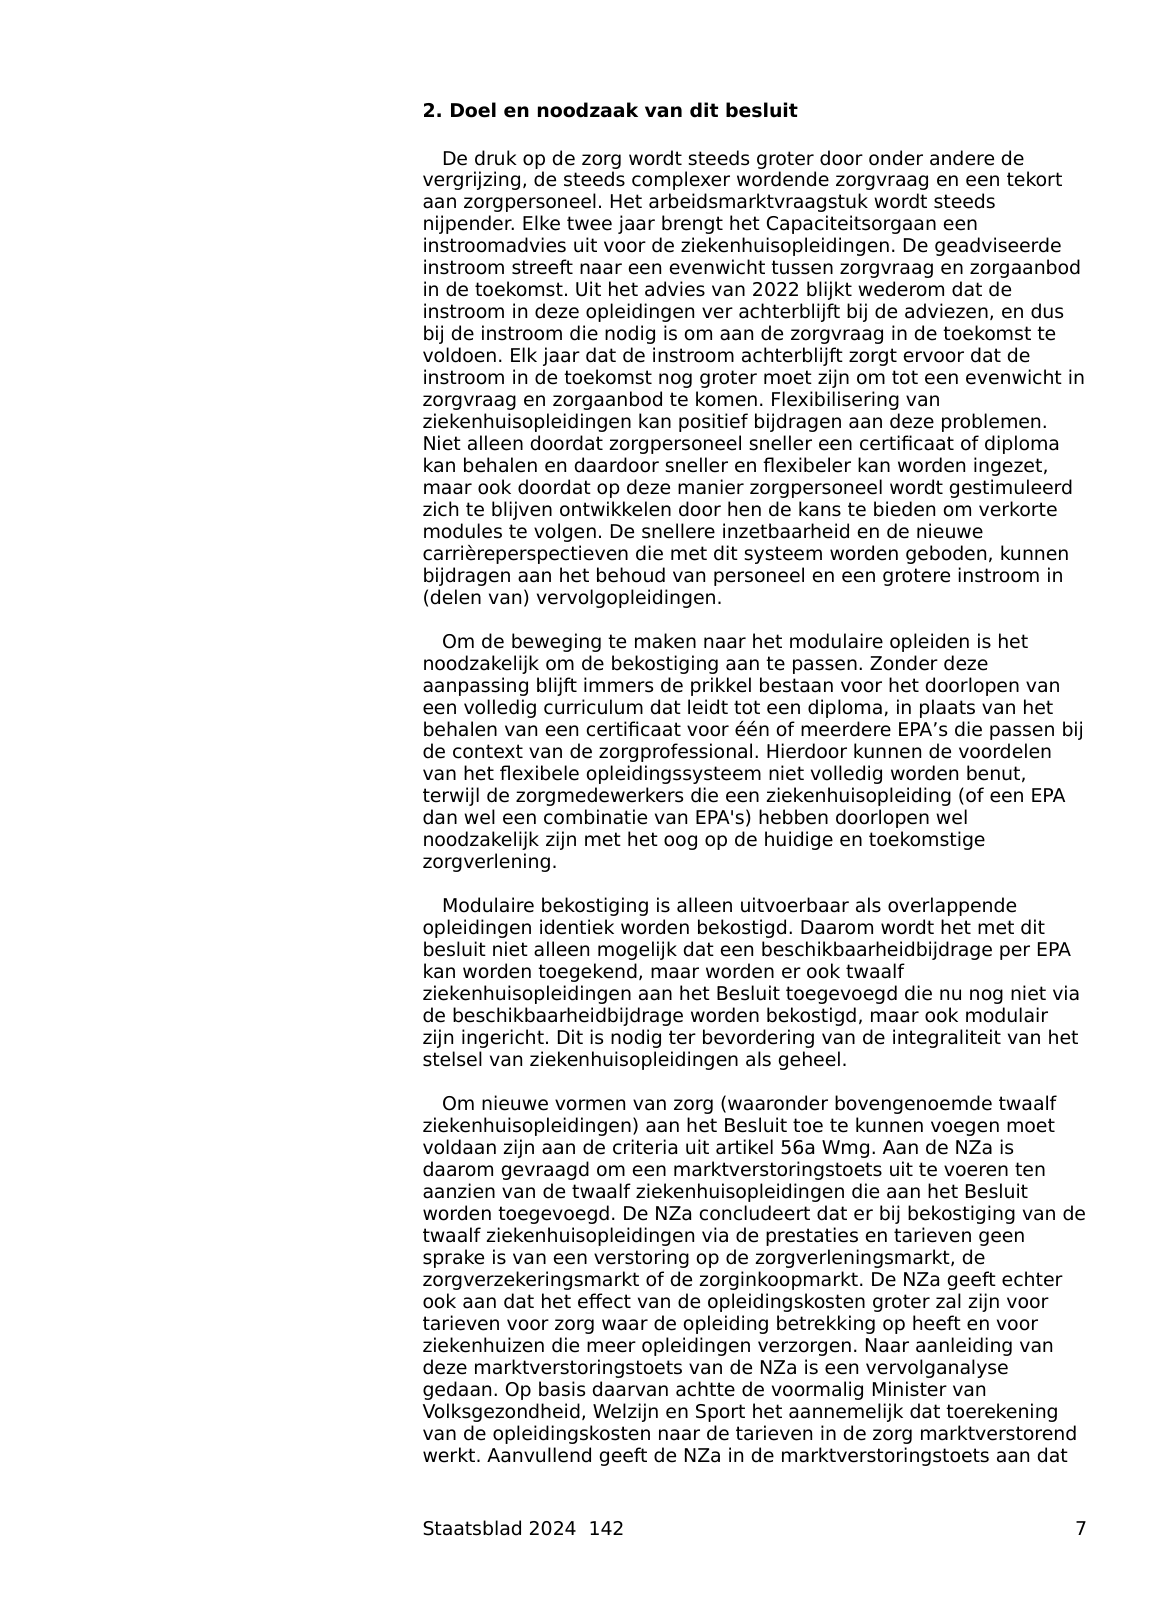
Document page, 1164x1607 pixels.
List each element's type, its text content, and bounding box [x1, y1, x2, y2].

subtitle 2. Doel en noodzaak van dit besluit [422, 100, 1087, 122]
text De druk op de zorg wordt steeds groter door onder andere de vergrijzing, de steeds complexer wordende zorgvraag en een tekort aan zorgpersoneel. Het arbeidsmarktvraagstuk wordt steeds nijpender. Elke twee jaar brengt het Capaciteitsorgaan een instroomadvies uit voor de ziekenhuisopleidingen. De geadviseerde instroom streeft naar een evenwicht tussen zorgvraag en zorgaanbod in de toekomst. Uit het advies van 2022 blijkt wederom dat de instroom in deze opleidingen ver achterblijft bij de adviezen, en dus bij de instroom die nodig is om aan de zorgvraag in de toekomst te voldoen. Elk jaar dat de instroom achterblijft zorgt ervoor dat de instroom in de toekomst nog groter moet zijn om tot een evenwicht in zorgvraag en zorgaanbod te komen. Flexibilisering van ziekenhuisopleidingen kan positief bijdragen aan deze problemen. Niet alleen doordat zorgpersoneel sneller een certificaat of diploma kan behalen en daardoor sneller en flexibeler kan worden ingezet, maar ook doordat op deze manier zorgpersoneel wordt gestimuleerd zich te blijven ontwikkelen door hen de kans te bieden om verkorte modules te volgen. De snellere inzetbaarheid en de nieuwe carrièreperspectieven die met dit systeem worden geboden, kunnen bijdragen aan het behoud van personeel en een grotere instroom in (delen van) vervolgopleidingen. [422, 147, 1087, 609]
text Modulaire bekostiging is alleen uitvoerbaar als overlappende opleidingen identiek worden bekostigd. Daarom wordt het met dit besluit niet alleen mogelijk dat een beschikbaarheidbijdrage per EPA kan worden toegekend, maar worden er ook twaalf ziekenhuisopleidingen aan het Besluit toegevoegd die nu nog niet via de beschikbaarheidbijdrage worden bekostigd, maar ook modulair zijn ingericht. Dit is nodig ter bevordering van de integraliteit van het stelsel van ziekenhuisopleidingen als geheel. [422, 895, 1087, 1071]
text Om de beweging te maken naar het modulaire opleiden is het noodzakelijk om de bekostiging aan te passen. Zonder deze aanpassing blijft immers de prikkel bestaan voor het doorlopen van een volledig curriculum dat leidt tot een diploma, in plaats van het behalen van een certificaat voor één of meerdere EPA’s die passen bij de context van de zorgprofessional. Hierdoor kunnen de voordelen van het flexibele opleidingssysteem niet volledig worden benut, terwijl de zorgmedewerkers die een ziekenhuisopleiding (of een EPA dan wel een combinatie van EPA's) hebben doorlopen wel noodzakelijk zijn met het oog op de huidige en toekomstige zorgverlening. [422, 631, 1087, 873]
text Om nieuwe vormen van zorg (waaronder bovengenoemde twaalf ziekenhuisopleidingen) aan het Besluit toe te kunnen voegen moet voldaan zijn aan de criteria uit artikel 56a Wmg. Aan de NZa is daarom gevraagd om een marktverstoringstoets uit te voeren ten aanzien van de twaalf ziekenhuisopleidingen die aan het Besluit worden toegevoegd. De NZa concludeert dat er bij bekostiging van de twaalf ziekenhuisopleidingen via de prestaties en tarieven geen sprake is van een verstoring op de zorgverleningsmarkt, de zorgverzekeringsmarkt of de zorginkoopmarkt. De NZa geeft echter ook aan dat het effect van de opleidingskosten groter zal zijn voor tarieven voor zorg waar de opleiding betrekking op heeft en voor ziekenhuizen die meer opleidingen verzorgen. Naar aanleiding van deze marktverstoringstoets van de NZa is een vervolganalyse gedaan. Op basis daarvan achtte de voormalig Minister van Volksgezondheid, Welzijn en Sport het aannemelijk dat toerekening van de opleidingskosten naar de tarieven in de zorg marktverstorend werkt. Aanvullend geeft de NZa in de marktverstoringstoets aan dat [422, 1093, 1087, 1467]
